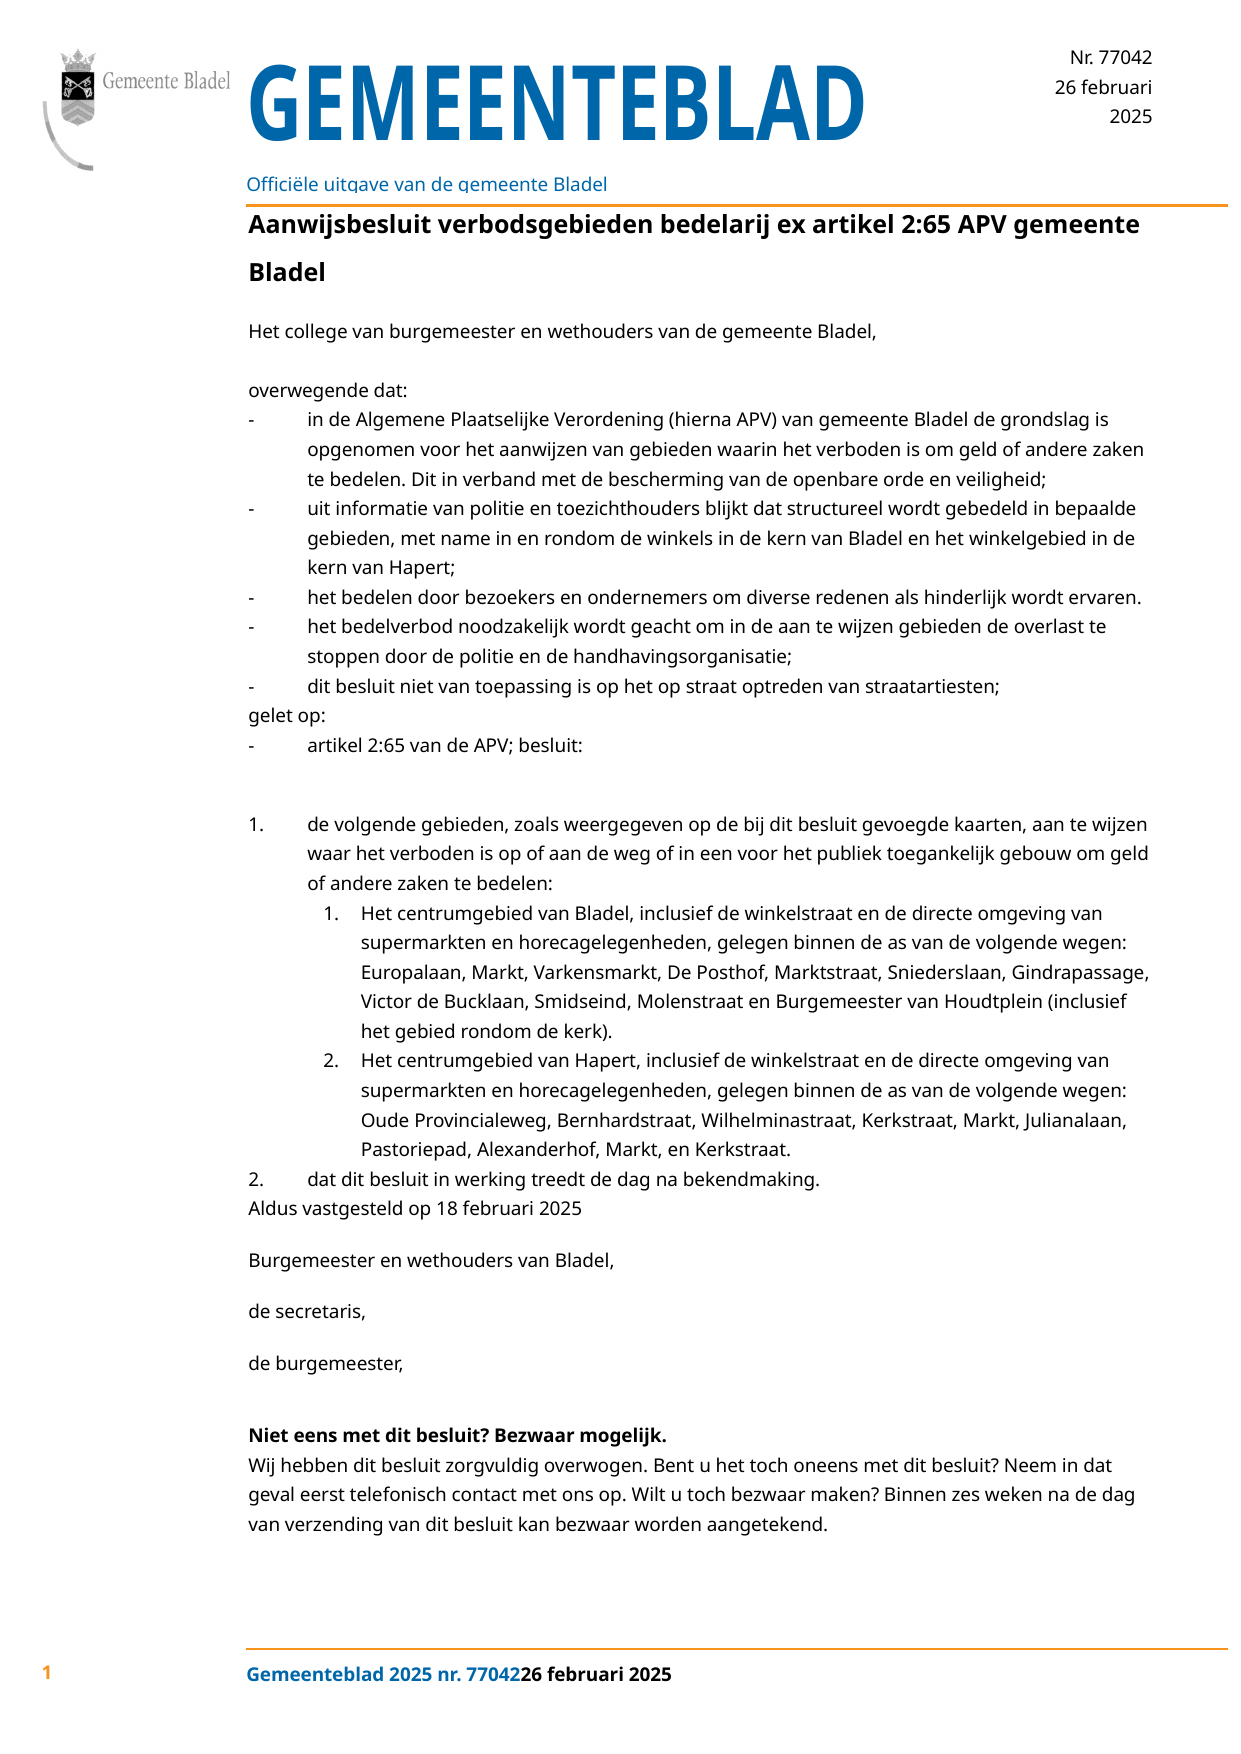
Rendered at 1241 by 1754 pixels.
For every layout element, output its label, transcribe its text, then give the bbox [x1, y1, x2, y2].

text de secretaris, [248, 1298, 1152, 1324]
text Burgemeester en wethouders van Bladel, [248, 1247, 1152, 1273]
list Het centrumgebied van Hapert, inclusief de winkelstraat en de directe omgeving van supermarkten en horecagelegenheden, gelegen binnen de as van de volgende wegen: Oude Provincialeweg, Bernhardstraat, Wilhelminastraat, Kerkstraat, Markt, Julianalaan, Pastoriepad, Alexanderhof, Markt, en Kerkstraat. [323, 1048, 1152, 1162]
text Wij hebben dit besluit zorgvuldig overwogen. Bent u het toch oneens met dit besluit? Neem in dat geval eerst telefonisch contact met ons op. Wilt u toch bezwaar maken? Binnen zes weken na de dag van verzending van dit besluit kan bezwaar worden aangetekend. [248, 1452, 1152, 1537]
list het bedelverbod noodzakelijk wordt geacht om in de aan te wijzen gebieden de overlast te stoppen door de politie en de handhavingsorganisatie; [248, 614, 1152, 669]
text Aanwijsbesluit verbodsgebieden bedelarij ex artikel 2:65 APV gemeente Bladel [248, 207, 1152, 288]
list dat dit besluit in werking treedt de dag na bekendmaking. [248, 1166, 1152, 1192]
picture [41, 47, 231, 172]
list uit informatie van politie en toezichthouders blijkt dat structureel wordt gebedeld in bepaalde gebieden, met name in en rondom de winkels in de kern van Bladel en het winkelgebied in de kern van Hapert; [248, 495, 1152, 580]
list het bedelen door bezoekers en ondernemers om diverse redenen als hinderlijk wordt ervaren. [248, 584, 1152, 610]
list Het centrumgebied van Bladel, inclusief de winkelstraat en de directe omgeving van supermarkten en horecagelegenheden, gelegen binnen de as van de volgende wegen: Europalaan, Markt, Varkensmarkt, De Posthof, Marktstraat, Sniederslaan, Gindrapassage, Victor de Bucklaan, Smidseind, Molenstraat en Burgemeester van Houdtplein (inclusief het gebied rondom de kerk). [323, 900, 1152, 1044]
list de volgende gebieden, zoals weergegeven op de bij dit besluit gevoegde kaarten, aan te wijzen waar het verboden is op of aan de weg of in een voor het publiek toegankelijk gebouw om geld of andere zaken te bedelen: [248, 811, 1152, 896]
text gelet op: [248, 702, 1152, 728]
list dit besluit niet van toepassing is op het op straat optreden van straatartiesten; [248, 673, 1152, 699]
text overwegende dat: [248, 377, 1152, 403]
text Niet eens met dit besluit? Bezwaar mogelijk. [248, 1422, 1152, 1448]
text Aldus vastgesteld op 18 februari 2025 [248, 1196, 1152, 1221]
text Het college van burgemeester en wethouders van de gemeente Bladel, [248, 318, 1152, 344]
list in de Algemene Plaatselijke Verordening (hierna APV) van gemeente Bladel de grondslag is opgenomen voor het aanwijzen van gebieden waarin het verboden is om geld of andere zaken te bedelen. Dit in verband met de bescherming van de openbare orde en veiligheid; [248, 407, 1152, 492]
text de burgemeester, [248, 1350, 1152, 1376]
list artikel 2:65 van de APV; besluit: [248, 732, 1152, 758]
